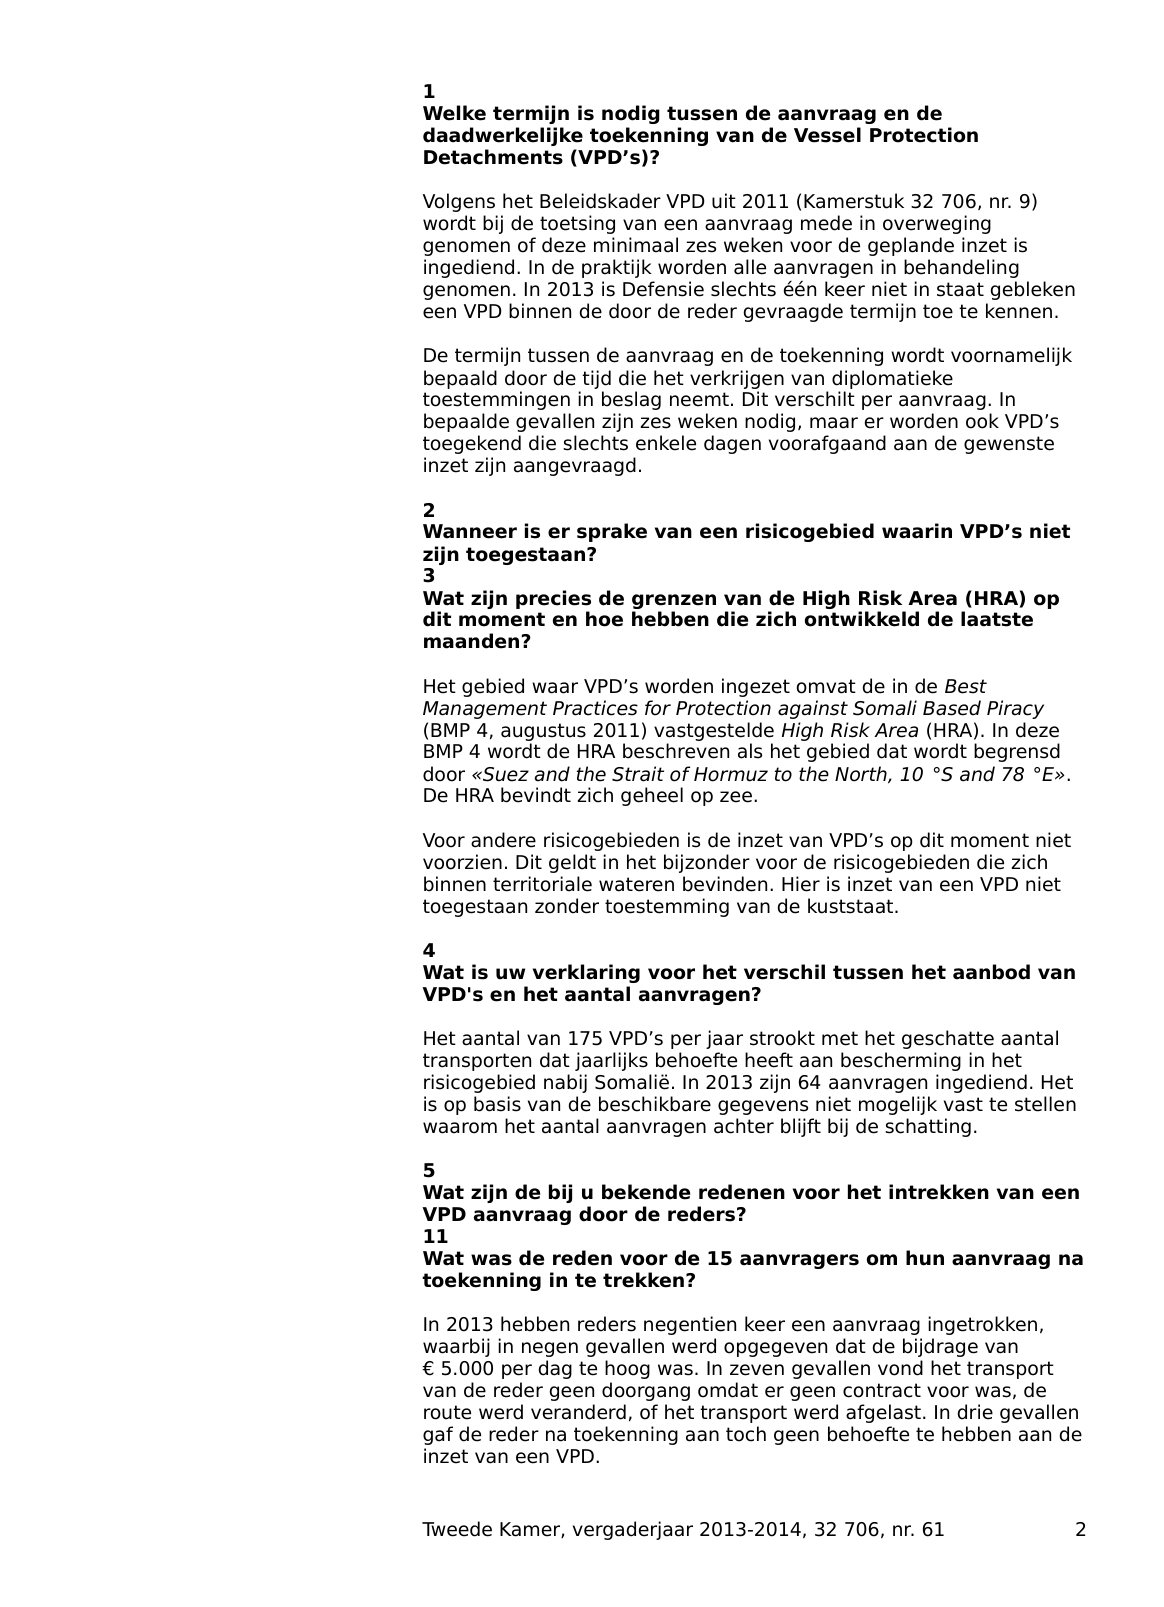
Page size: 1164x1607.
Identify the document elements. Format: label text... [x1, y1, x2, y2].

text 2 [422, 499, 1087, 521]
text 4 [422, 940, 1087, 962]
text In 2013 hebben reders negentien keer een aanvraag ingetrokken, waarbij in negen gevallen werd opgegeven dat de bijdrage van € 5.000 per dag te hoog was. In zeven gevallen vond het transport van de reder geen doorgang omdat er geen contract voor was, de route werd veranderd, of het transport werd afgelast. In drie gevallen gaf de reder na toekenning aan toch geen behoefte te hebben aan de inzet van een VPD. [422, 1314, 1087, 1468]
text Voor andere risicogebieden is de inzet van VPD’s op dit moment niet voorzien. Dit geldt in het bijzonder voor de risicogebieden die zich binnen territoriale wateren bevinden. Hier is inzet van een VPD niet toegestaan zonder toestemming van de kuststaat. [422, 829, 1087, 917]
text Het gebied waar VPD’s worden ingezet omvat de in de Best Management Practices for Protection against Somali Based Piracy (BMP 4, augustus 2011) vastgestelde High Risk Area (HRA). In deze BMP 4 wordt de HRA beschreven als het gebied dat wordt begrensd door «Suez and the Strait of Hormuz to the North, 10 °S and 78 °E». De HRA bevindt zich geheel op zee. [422, 676, 1087, 807]
text Wanneer is er sprake van een risicogebied waarin VPD’s niet zijn toegestaan? [422, 521, 1087, 565]
text Wat zijn de bij u bekende redenen voor het intrekken van een VPD aanvraag door de reders? [422, 1182, 1087, 1226]
text 5 [422, 1160, 1087, 1182]
text Wat was de reden voor de 15 aanvragers om hun aanvraag na toekenning in te trekken? [422, 1248, 1087, 1292]
text Het aantal van 175 VPD’s per jaar strookt met het geschatte aantal transporten dat jaarlijks behoefte heeft aan bescherming in het risicogebied nabij Somalië. In 2013 zijn 64 aanvragen ingediend. Het is op basis van de beschikbare gegevens niet mogelijk vast te stellen waarom het aantal aanvragen achter blijft bij de schatting. [422, 1028, 1087, 1138]
text 1 [422, 81, 1087, 103]
text 3 [422, 565, 1087, 587]
text 11 [422, 1226, 1087, 1248]
text Welke termijn is nodig tussen de aanvraag en de daadwerkelijke toekenning van de Vessel Protection Detachments (VPD’s)? [422, 103, 1087, 169]
text Volgens het Beleidskader VPD uit 2011 (Kamerstuk 32 706, nr. 9) wordt bij de toetsing van een aanvraag mede in overweging genomen of deze minimaal zes weken voor de geplande inzet is ingediend. In de praktijk worden alle aanvragen in behandeling genomen. In 2013 is Defensie slechts één keer niet in staat gebleken een VPD binnen de door de reder gevraagde termijn toe te kennen. [422, 191, 1087, 323]
text De termijn tussen de aanvraag en de toekenning wordt voornamelijk bepaald door de tijd die het verkrijgen van diplomatieke toestemmingen in beslag neemt. Dit verschilt per aanvraag. In bepaalde gevallen zijn zes weken nodig, maar er worden ook VPD’s toegekend die slechts enkele dagen voorafgaand aan de gewenste inzet zijn aangevraagd. [422, 345, 1087, 477]
text Wat is uw verklaring voor het verschil tussen het aanbod van VPD's en het aantal aanvragen? [422, 962, 1087, 1006]
text Wat zijn precies de grenzen van de High Risk Area (HRA) op dit moment en hoe hebben die zich ontwikkeld de laatste maanden? [422, 587, 1087, 653]
